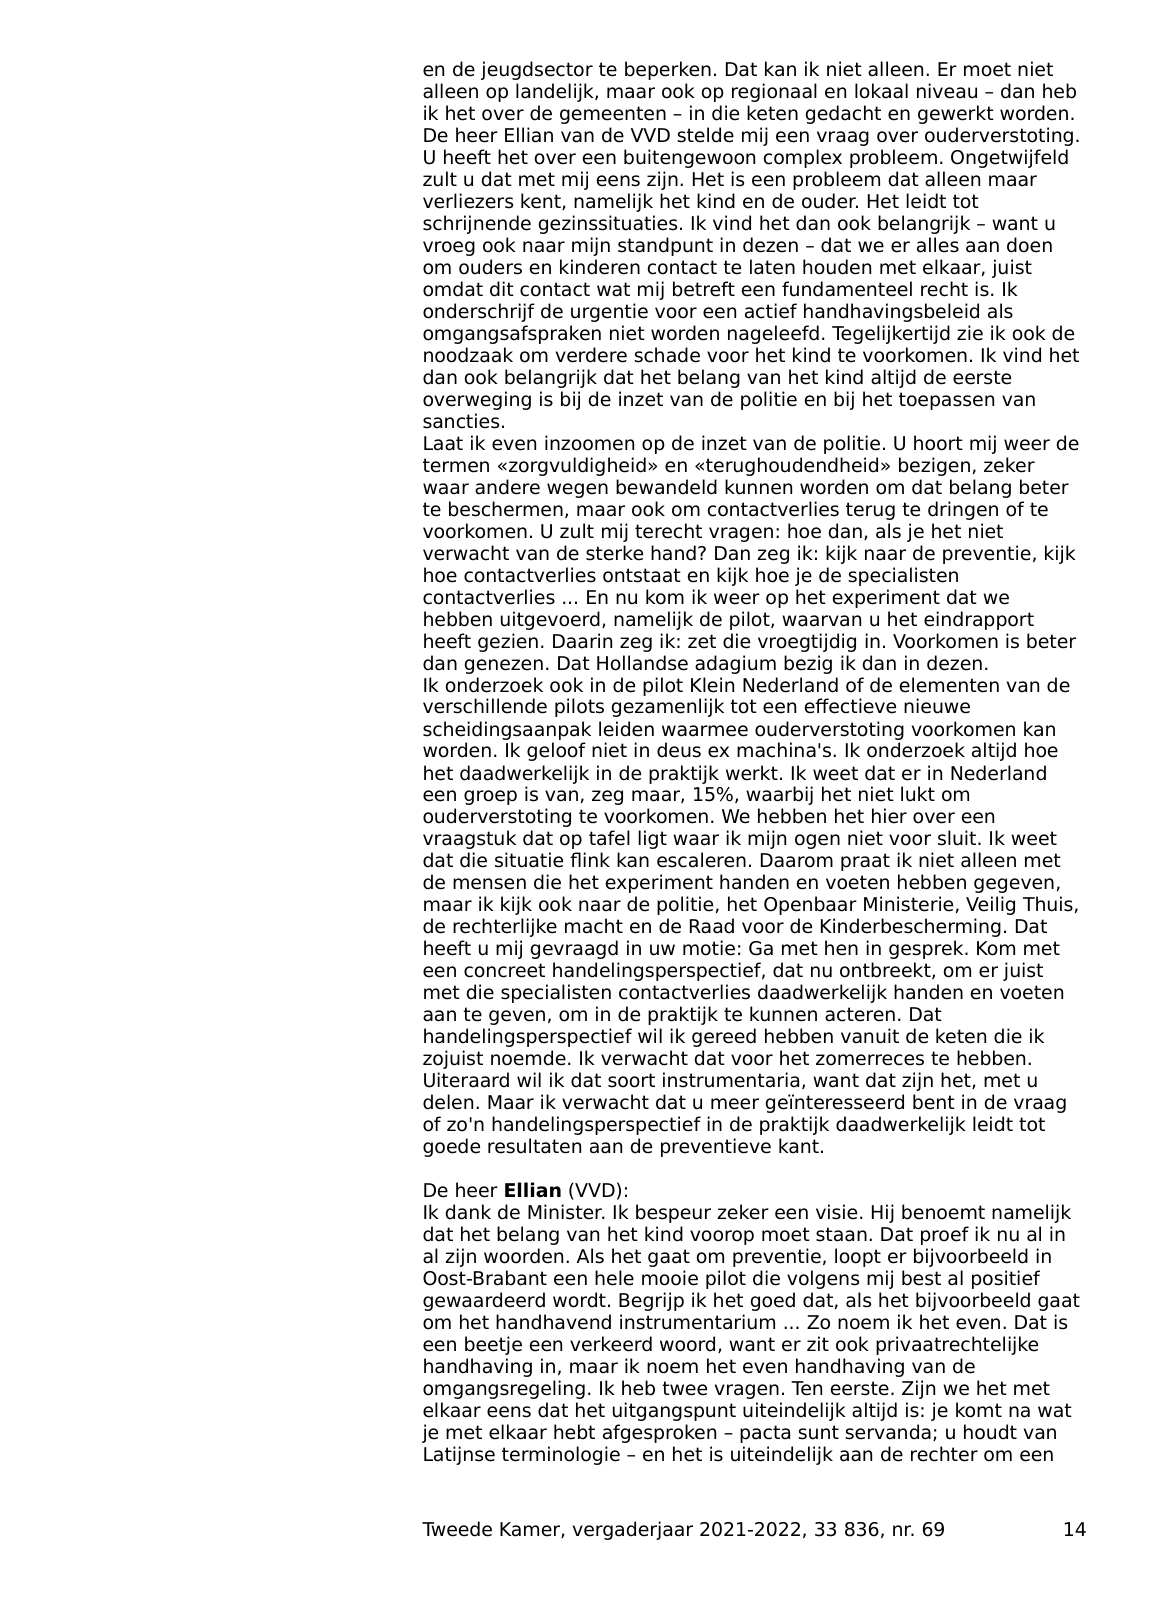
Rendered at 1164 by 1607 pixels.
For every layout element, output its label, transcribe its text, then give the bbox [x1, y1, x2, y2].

text Ik onderzoek ook in de pilot Klein Nederland of de elementen van de verschillende pilots gezamenlijk tot een effectieve nieuwe scheidingsaanpak leiden waarmee ouderverstoting voorkomen kan worden. Ik geloof niet in deus ex machina's. Ik onderzoek altijd hoe het daadwerkelijk in de praktijk werkt. Ik weet dat er in Nederland een groep is van, zeg maar, 15%, waarbij het niet lukt om ouderverstoting te voorkomen. We hebben het hier over een vraagstuk dat op tafel ligt waar ik mijn ogen niet voor sluit. Ik weet dat die situatie flink kan escaleren. Daarom praat ik niet alleen met de mensen die het experiment handen en voeten hebben gegeven, maar ik kijk ook naar de politie, het Openbaar Ministerie, Veilig Thuis, de rechterlijke macht en de Raad voor de Kinderbescherming. Dat heeft u mij gevraagd in uw motie: Ga met hen in gesprek. Kom met een concreet handelingsperspectief, dat nu ontbreekt, om er juist met die specialisten contactverlies daadwerkelijk handen en voeten aan te geven, om in de praktijk te kunnen acteren. Dat handelingsperspectief wil ik gereed hebben vanuit de keten die ik zojuist noemde. Ik verwacht dat voor het zomerreces te hebben. Uiteraard wil ik dat soort instrumentaria, want dat zijn het, met u delen. Maar ik verwacht dat u meer geïnteresseerd bent in de vraag of zo'n handelingsperspectief in de praktijk daadwerkelijk leidt tot goede resultaten aan de preventieve kant. [422, 674, 1087, 1158]
text De heer Ellian (VVD): [422, 1180, 1087, 1202]
text Laat ik even inzoomen op de inzet van de politie. U hoort mij weer de termen «zorgvuldigheid» en «terughoudendheid» bezigen, zeker waar andere wegen bewandeld kunnen worden om dat belang beter te beschermen, maar ook om contactverlies terug te dringen of te voorkomen. U zult mij terecht vragen: hoe dan, als je het niet verwacht van de sterke hand? Dan zeg ik: kijk naar de preventie, kijk hoe contactverlies ontstaat en kijk hoe je de specialisten contactverlies ... En nu kom ik weer op het experiment dat we hebben uitgevoerd, namelijk de pilot, waarvan u het eindrapport heeft gezien. Daarin zeg ik: zet die vroegtijdig in. Voorkomen is beter dan genezen. Dat Hollandse adagium bezig ik dan in dezen. [422, 433, 1087, 674]
text Ik dank de Minister. Ik bespeur zeker een visie. Hij benoemt namelijk dat het belang van het kind voorop moet staan. Dat proef ik nu al in al zijn woorden. Als het gaat om preventie, loopt er bijvoorbeeld in Oost-Brabant een hele mooie pilot die volgens mij best al positief gewaardeerd wordt. Begrijp ik het goed dat, als het bijvoorbeeld gaat om het handhavend instrumentarium ... Zo noem ik het even. Dat is een beetje een verkeerd woord, want er zit ook privaatrechtelijke handhaving in, maar ik noem het even handhaving van de omgangsregeling. Ik heb twee vragen. Ten eerste. Zijn we het met elkaar eens dat het uitgangspunt uiteindelijk altijd is: je komt na wat je met elkaar hebt afgesproken – pacta sunt servanda; u houdt van Latijnse terminologie – en het is uiteindelijk aan de rechter om een [422, 1202, 1087, 1466]
text en de jeugdsector te beperken. Dat kan ik niet alleen. Er moet niet alleen op landelijk, maar ook op regionaal en lokaal niveau – dan heb ik het over de gemeenten – in die keten gedacht en gewerkt worden. [422, 59, 1087, 125]
text De heer Ellian van de VVD stelde mij een vraag over ouderverstoting. U heeft het over een buitengewoon complex probleem. Ongetwijfeld zult u dat met mij eens zijn. Het is een probleem dat alleen maar verliezers kent, namelijk het kind en de ouder. Het leidt tot schrijnende gezinssituaties. Ik vind het dan ook belangrijk – want u vroeg ook naar mijn standpunt in dezen – dat we er alles aan doen om ouders en kinderen contact te laten houden met elkaar, juist omdat dit contact wat mij betreft een fundamenteel recht is. Ik onderschrijf de urgentie voor een actief handhavingsbeleid als omgangsafspraken niet worden nageleefd. Tegelijkertijd zie ik ook de noodzaak om verdere schade voor het kind te voorkomen. Ik vind het dan ook belangrijk dat het belang van het kind altijd de eerste overweging is bij de inzet van de politie en bij het toepassen van sancties. [422, 125, 1087, 433]
